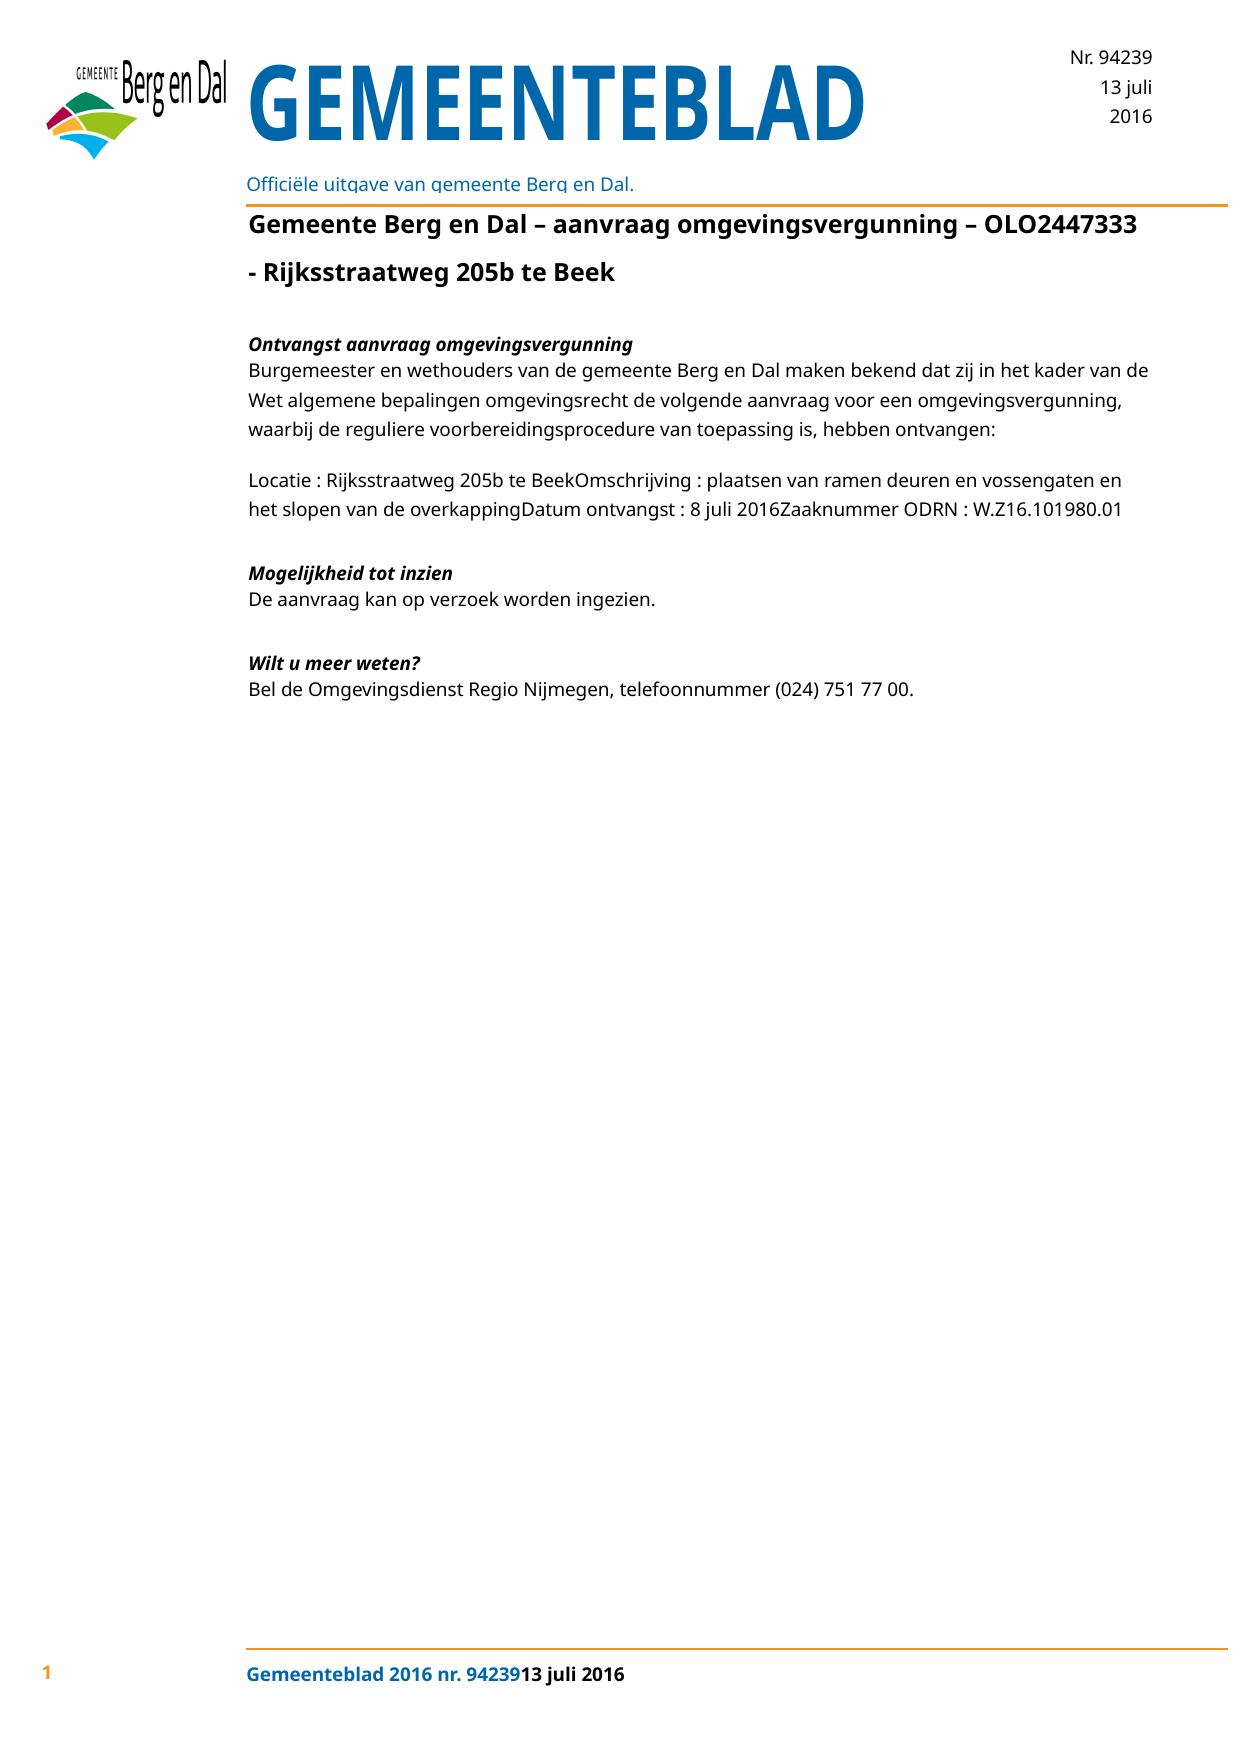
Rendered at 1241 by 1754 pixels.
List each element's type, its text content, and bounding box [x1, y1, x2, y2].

text Gemeente Berg en Dal – aanvraag omgevingsvergunning – OLO2447333 - Rijksstraatweg 205b te Beek [248, 207, 1152, 288]
text Wilt u meer weten? [248, 650, 1152, 676]
picture [41, 47, 231, 172]
text Ontvangst aanvraag omgevingsvergunning [248, 331, 1152, 357]
text Burgemeester en wethouders van de gemeente Berg en Dal maken bekend dat zij in het kader van de Wet algemene bepalingen omgevingsrecht de volgende aanvraag voor een omgevingsvergunning, waarbij de reguliere voorbereidingsprocedure van toepassing is, hebben ontvangen: [248, 357, 1152, 442]
text De aanvraag kan op verzoek worden ingezien. [248, 586, 1152, 612]
text Locatie : Rijksstraatweg 205b te BeekOmschrijving : plaatsen van ramen deuren en vossengaten en het slopen van de overkappingDatum ontvangst : 8 juli 2016Zaaknummer ODRN : W.Z16.101980.01 [248, 467, 1152, 522]
text Mogelijkheid tot inzien [248, 560, 1152, 586]
text Bel de Omgevingsdienst Regio Nijmegen, telefoonnummer (024) 751 77 00. [248, 676, 1152, 701]
